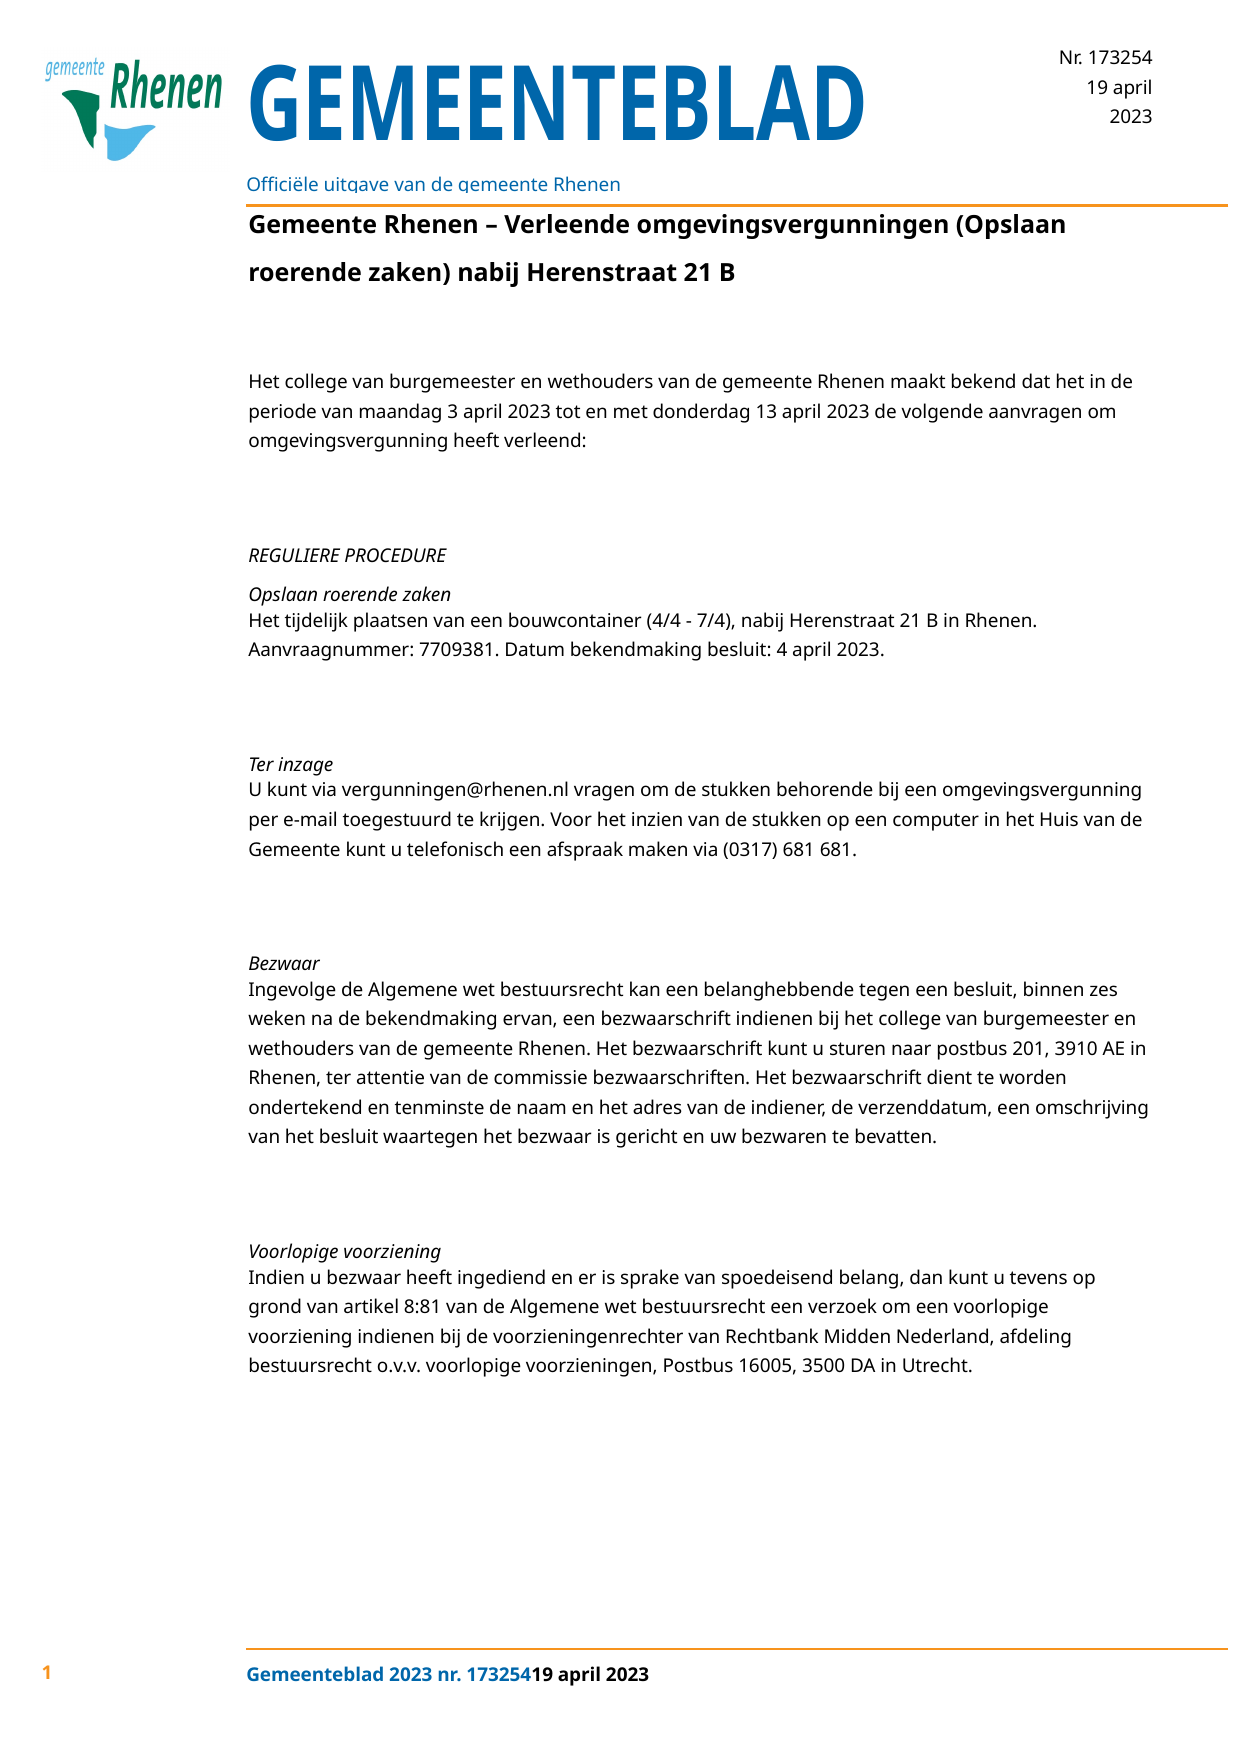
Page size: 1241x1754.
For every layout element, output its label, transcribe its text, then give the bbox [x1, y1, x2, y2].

text Voorlopige voorziening [248, 1238, 1152, 1264]
picture [41, 47, 231, 172]
text Opslaan roerende zaken [248, 581, 1152, 607]
text Gemeente Rhenen – Verleende omgevingsvergunningen (Opslaan roerende zaken) nabij Herenstraat 21 B [248, 207, 1152, 288]
text Ingevolge de Algemene wet bestuursrecht kan een belanghebbende tegen een besluit, binnen zes weken na de bekendmaking ervan, een bezwaarschrift indienen bij het college van burgemeester en wethouders van de gemeente Rhenen. Het bezwaarschrift kunt u sturen naar postbus 201, 3910 AE in Rhenen, ter attentie van de commissie bezwaarschriften. Het bezwaarschrift dient te worden ondertekend en tenminste de naam en het adres van de indiener, de verzenddatum, een omschrijving van het besluit waartegen het bezwaar is gericht en uw bezwaren te bevatten. [248, 976, 1152, 1149]
text U kunt via vergunningen@rhenen.nl vragen om de stukken behorende bij een omgevingsvergunning per e-mail toegestuurd te krijgen. Voor het inzien van de stukken op een computer in het Huis van de Gemeente kunt u telefonisch een afspraak maken via (0317) 681 681. [248, 777, 1152, 861]
text Indien u bezwaar heeft ingediend en er is sprake van spoedeisend belang, dan kunt u tevens op grond van artikel 8:81 van de Algemene wet bestuursrecht een verzoek om een voorlopige voorziening indienen bij de voorzieningenrechter van Rechtbank Midden Nederland, afdeling bestuursrecht o.v.v. voorlopige voorzieningen, Postbus 16005, 3500 DA in Utrecht. [248, 1264, 1152, 1378]
text Bezwaar [248, 950, 1152, 976]
text Het college van burgemeester en wethouders van de gemeente Rhenen maakt bekend dat het in de periode van maandag 3 april 2023 tot en met donderdag 13 april 2023 de volgende aanvragen om omgevingsvergunning heeft verleend: [248, 368, 1152, 453]
text Ter inzage [248, 751, 1152, 777]
text REGULIERE PROCEDURE [248, 542, 1152, 568]
text Het tijdelijk plaatsen van een bouwcontainer (4/4 - 7/4), nabij Herenstraat 21 B in Rhenen. Aanvraagnummer: 7709381. Datum bekendmaking besluit: 4 april 2023. [248, 607, 1152, 662]
